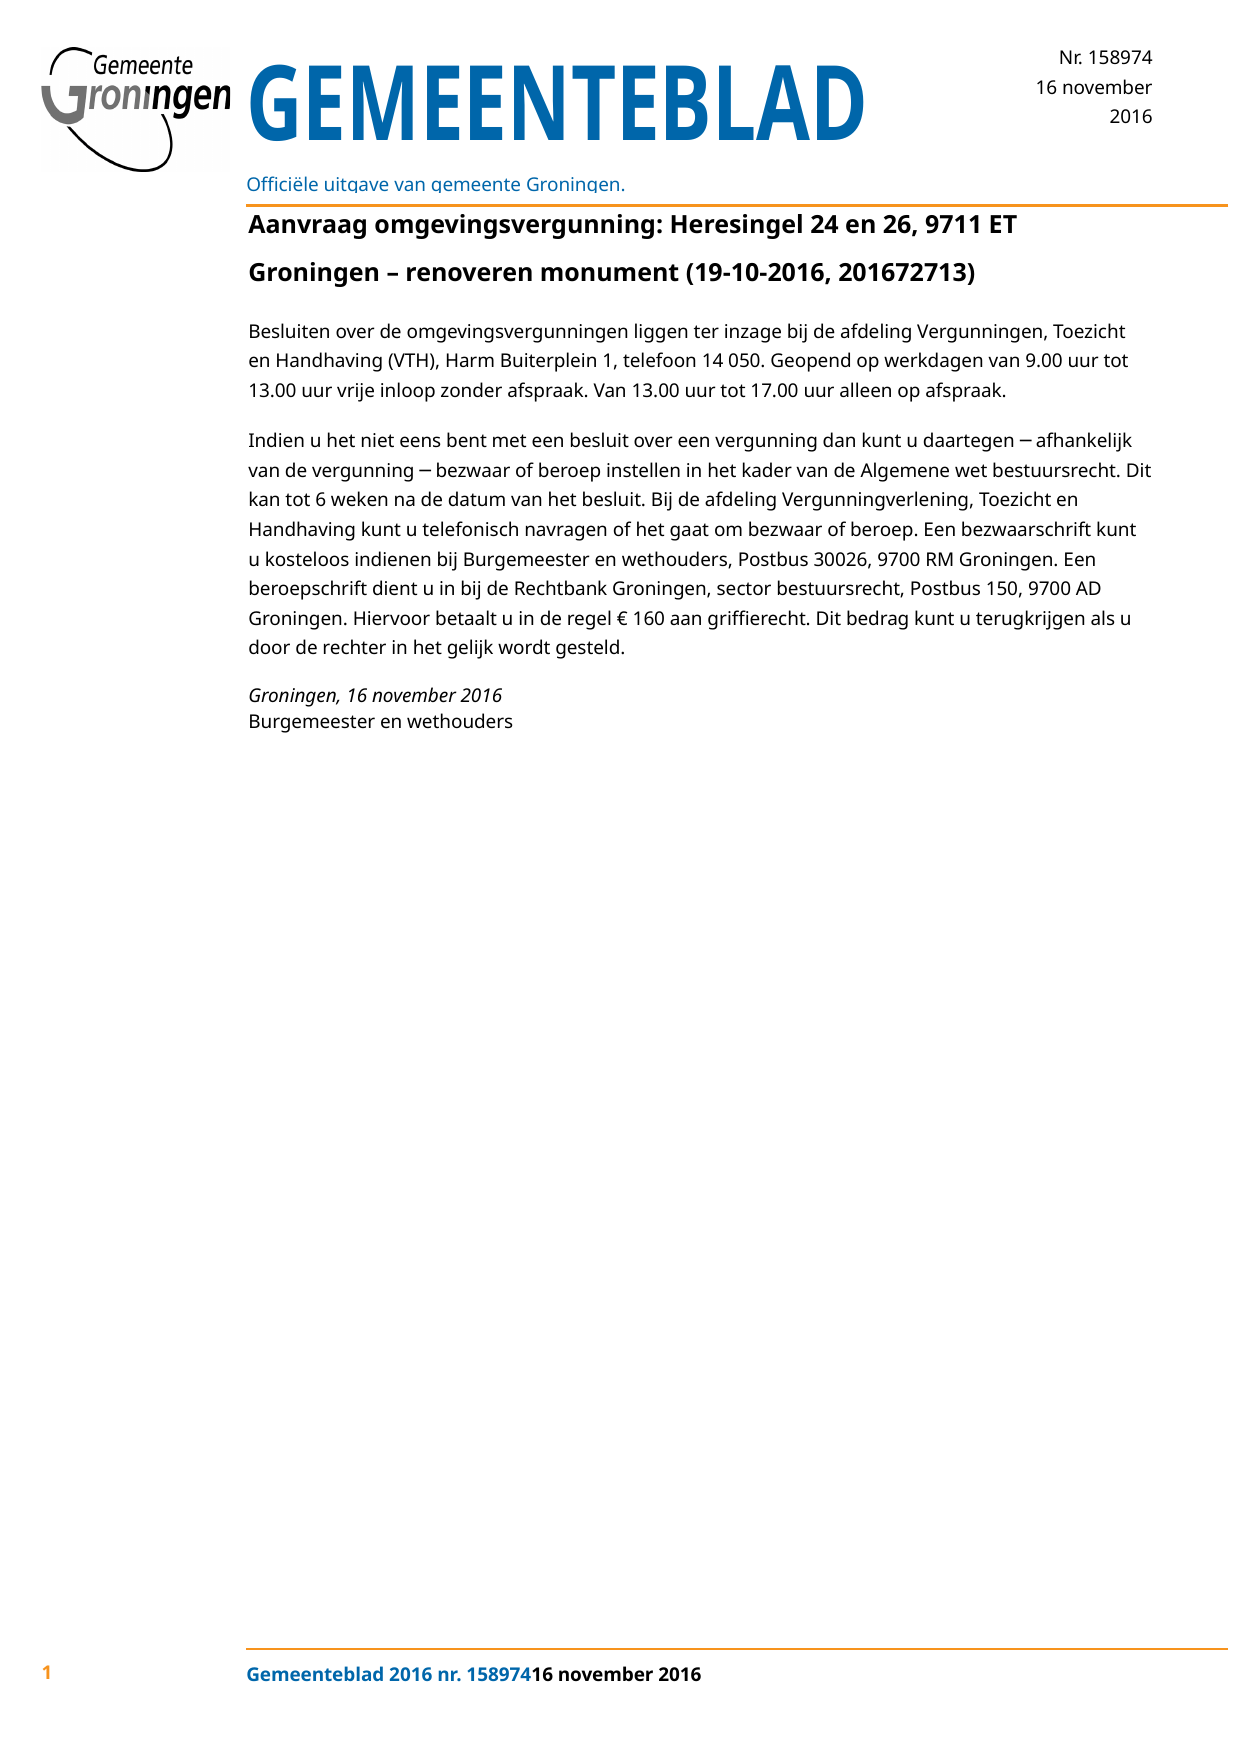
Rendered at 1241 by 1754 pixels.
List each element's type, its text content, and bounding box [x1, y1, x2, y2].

text Burgemeester en wethouders [248, 708, 1152, 734]
text Groningen, 16 november 2016 [248, 682, 1152, 708]
text Besluiten over de omgevingsvergunningen liggen ter inzage bij de afdeling Vergunningen, Toezicht en Handhaving (VTH), Harm Buiterplein 1, telefoon 14 050. Geopend op werkdagen van 9.00 uur tot 13.00 uur vrije inloop zonder afspraak. Van 13.00 uur tot 17.00 uur alleen op afspraak. [248, 318, 1152, 403]
text Aanvraag omgevingsvergunning: Heresingel 24 en 26, 9711 ET Groningen – renoveren monument (19-10-2016, 201672713) [248, 207, 1152, 288]
text Indien u het niet eens bent met een besluit over een vergunning dan kunt u daartegen ─ afhankelijk van de vergunning ─ bezwaar of beroep instellen in het kader van de Algemene wet bestuursrecht. Dit kan tot 6 weken na de datum van het besluit. Bij de afdeling Vergunningverlening, Toezicht en Handhaving kunt u telefonisch navragen of het gaat om bezwaar of beroep. Een bezwaarschrift kunt u kosteloos indienen bij Burgemeester en wethouders, Postbus 30026, 9700 RM Groningen. Een beroepschrift dient u in bij de Rechtbank Groningen, sector bestuursrecht, Postbus 150, 9700 AD Groningen. Hiervoor betaalt u in de regel € 160 aan griffierecht. Dit bedrag kunt u terugkrijgen als u door de rechter in het gelijk wordt gesteld. [248, 427, 1152, 660]
picture [41, 47, 231, 172]
